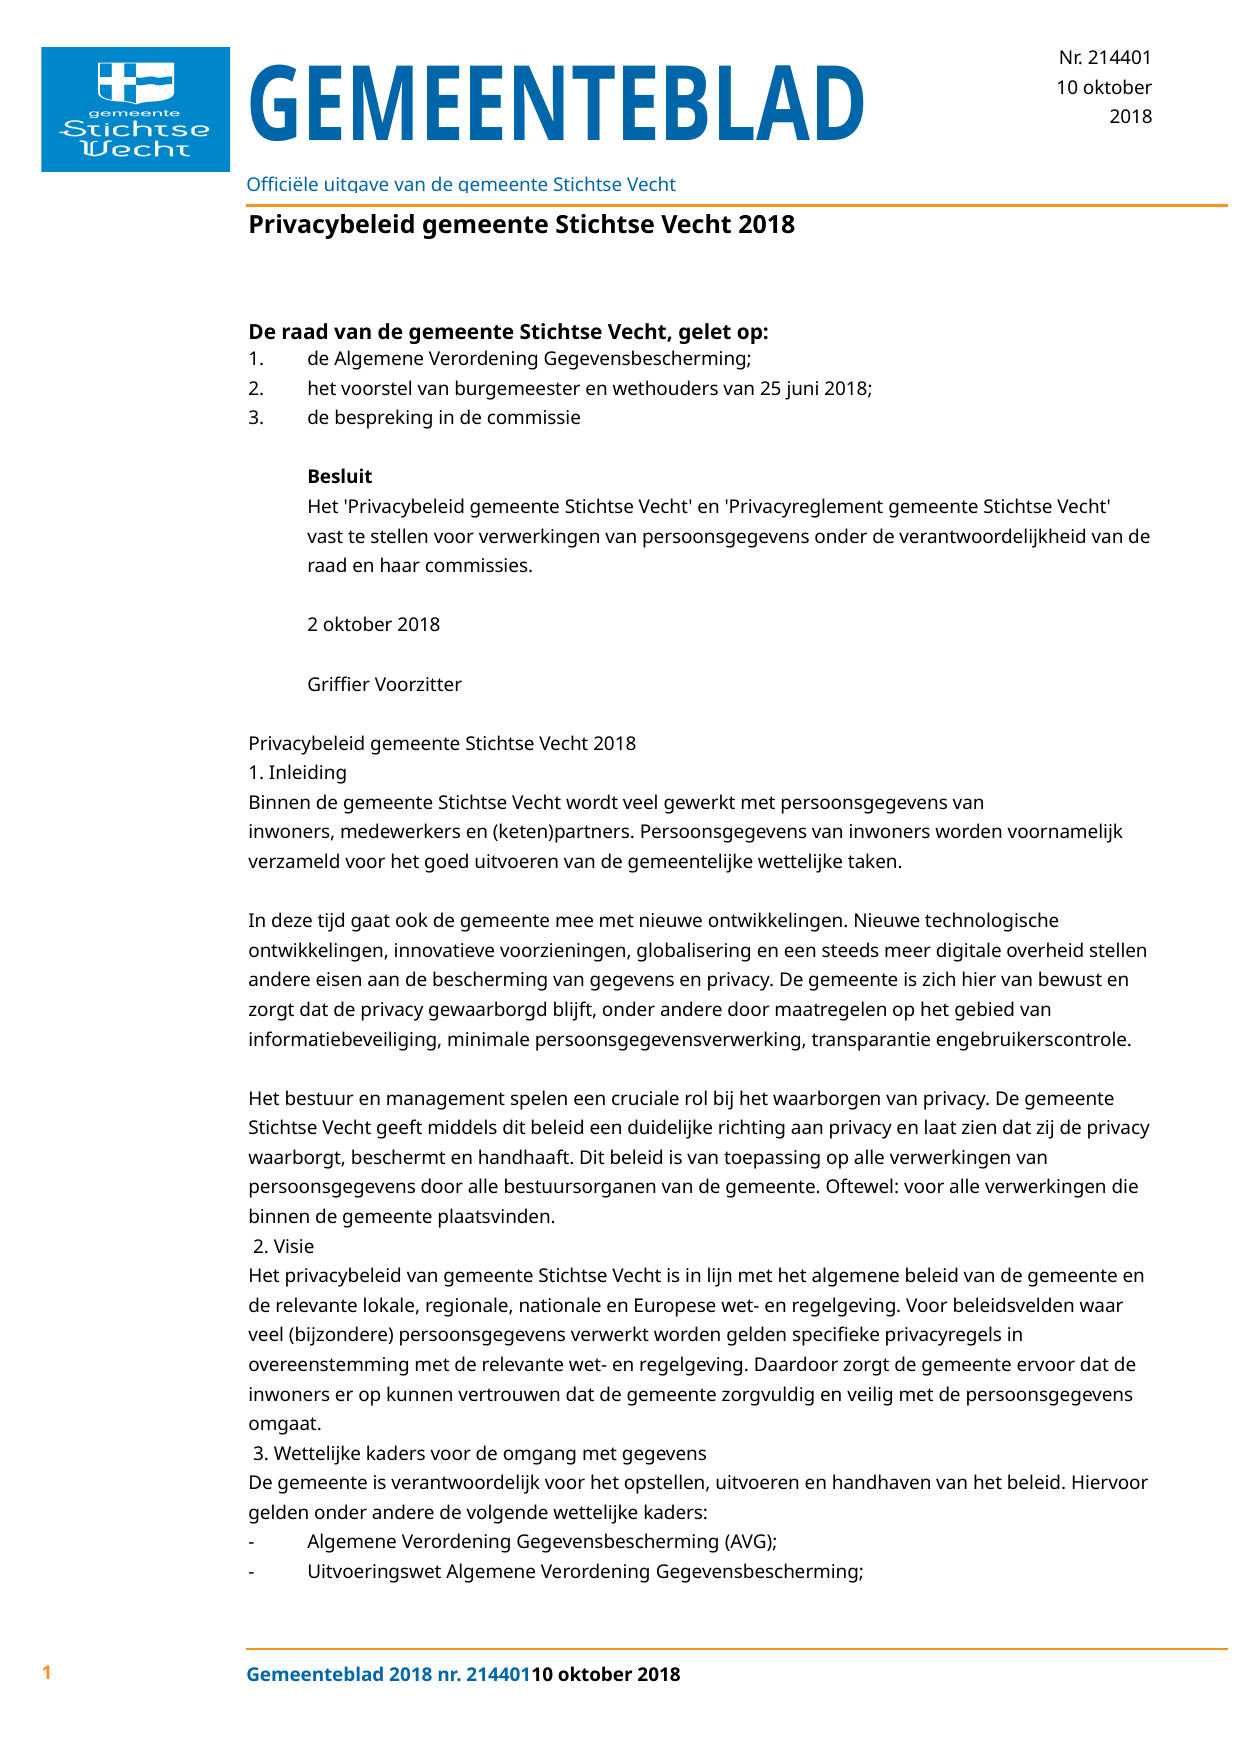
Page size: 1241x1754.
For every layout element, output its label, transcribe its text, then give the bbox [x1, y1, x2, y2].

text De gemeente is verantwoordelijk voor het opstellen, uitvoeren en handhaven van het beleid. Hiervoor gelden onder andere de volgende wettelijke kaders: [248, 1469, 1152, 1525]
list 2 oktober 2018 [248, 612, 1152, 637]
list Algemene Verordening Gegevensbescherming (AVG); [248, 1529, 1152, 1554]
text Het bestuur en management spelen een cruciale rol bij het waarborgen van privacy. De gemeente Stichtse Vecht geeft middels dit beleid een duidelijke richting aan privacy en laat zien dat zij de privacy waarborgt, beschermt en handhaaft. Dit beleid is van toepassing op alle verwerkingen van persoonsgegevens door alle bestuursorganen van de gemeente. Oftewel: voor alle verwerkingen die binnen de gemeente plaatsvinden. [248, 1085, 1152, 1229]
text 2. Visie [248, 1233, 1152, 1258]
list Besluit [248, 464, 1152, 489]
text 1. Inleiding [248, 759, 1152, 785]
text De raad van de gemeente Stichtse Vecht, gelet op: [248, 317, 1152, 345]
text Privacybeleid gemeente Stichtse Vecht 2018 [248, 730, 1152, 756]
list Het 'Privacybeleid gemeente Stichtse Vecht' en 'Privacyreglement gemeente Stichtse Vecht' vast te stellen voor verwerkingen van persoonsgegevens onder de verantwoordelijkheid van de raad en haar commissies. [248, 493, 1152, 578]
text 3. Wettelijke kaders voor de omgang met gegevens [248, 1440, 1152, 1466]
text Binnen de gemeente Stichtse Vecht wordt veel gewerkt met persoonsgegevens van inwoners, medewerkers en (keten)partners. Persoonsgegevens van inwoners worden voornamelijk verzameld voor het goed uitvoeren van de gemeentelijke wettelijke taken. [248, 789, 1152, 874]
list Griffier Voorzitter [248, 671, 1152, 696]
text Privacybeleid gemeente Stichtse Vecht 2018 [248, 207, 1152, 241]
picture [99, 63, 135, 101]
list Uitvoeringswet Algemene Verordening Gegevensbescherming; [248, 1558, 1152, 1584]
list het voorstel van burgemeester en wethouders van 25 juni 2018; [248, 375, 1152, 401]
text In deze tijd gaat ook de gemeente mee met nieuwe ontwikkelingen. Nieuwe technologische ontwikkelingen, innovatieve voorzieningen, globalisering en een steeds meer digitale overheid stellen andere eisen aan de bescherming van gegevens en privacy. De gemeente is zich hier van bewust en zorgt dat de privacy gewaarborgd blijft, onder andere door maatregelen op het gebied van informatiebeveiliging, minimale persoonsgegevensverwerking, transparantie engebruikerscontrole. [248, 907, 1152, 1051]
picture [137, 63, 174, 103]
list de Algemene Verordening Gegevensbescherming; [248, 345, 1152, 371]
list de bespreking in de commissie [248, 404, 1152, 430]
text Het privacybeleid van gemeente Stichtse Vecht is in lijn met het algemene beleid van de gemeente en de relevante lokale, regionale, nationale en Europese wet- en regelgeving. Voor beleidsvelden waar veel (bijzondere) persoonsgegevens verwerkt worden gelden specifieke privacyregels in overeenstemming met de relevante wet- en regelgeving. Daardoor zorgt de gemeente ervoor dat de inwoners er op kunnen vertrouwen dat de gemeente zorgvuldig en veilig met de persoonsgegevens omgaat. [248, 1262, 1152, 1436]
